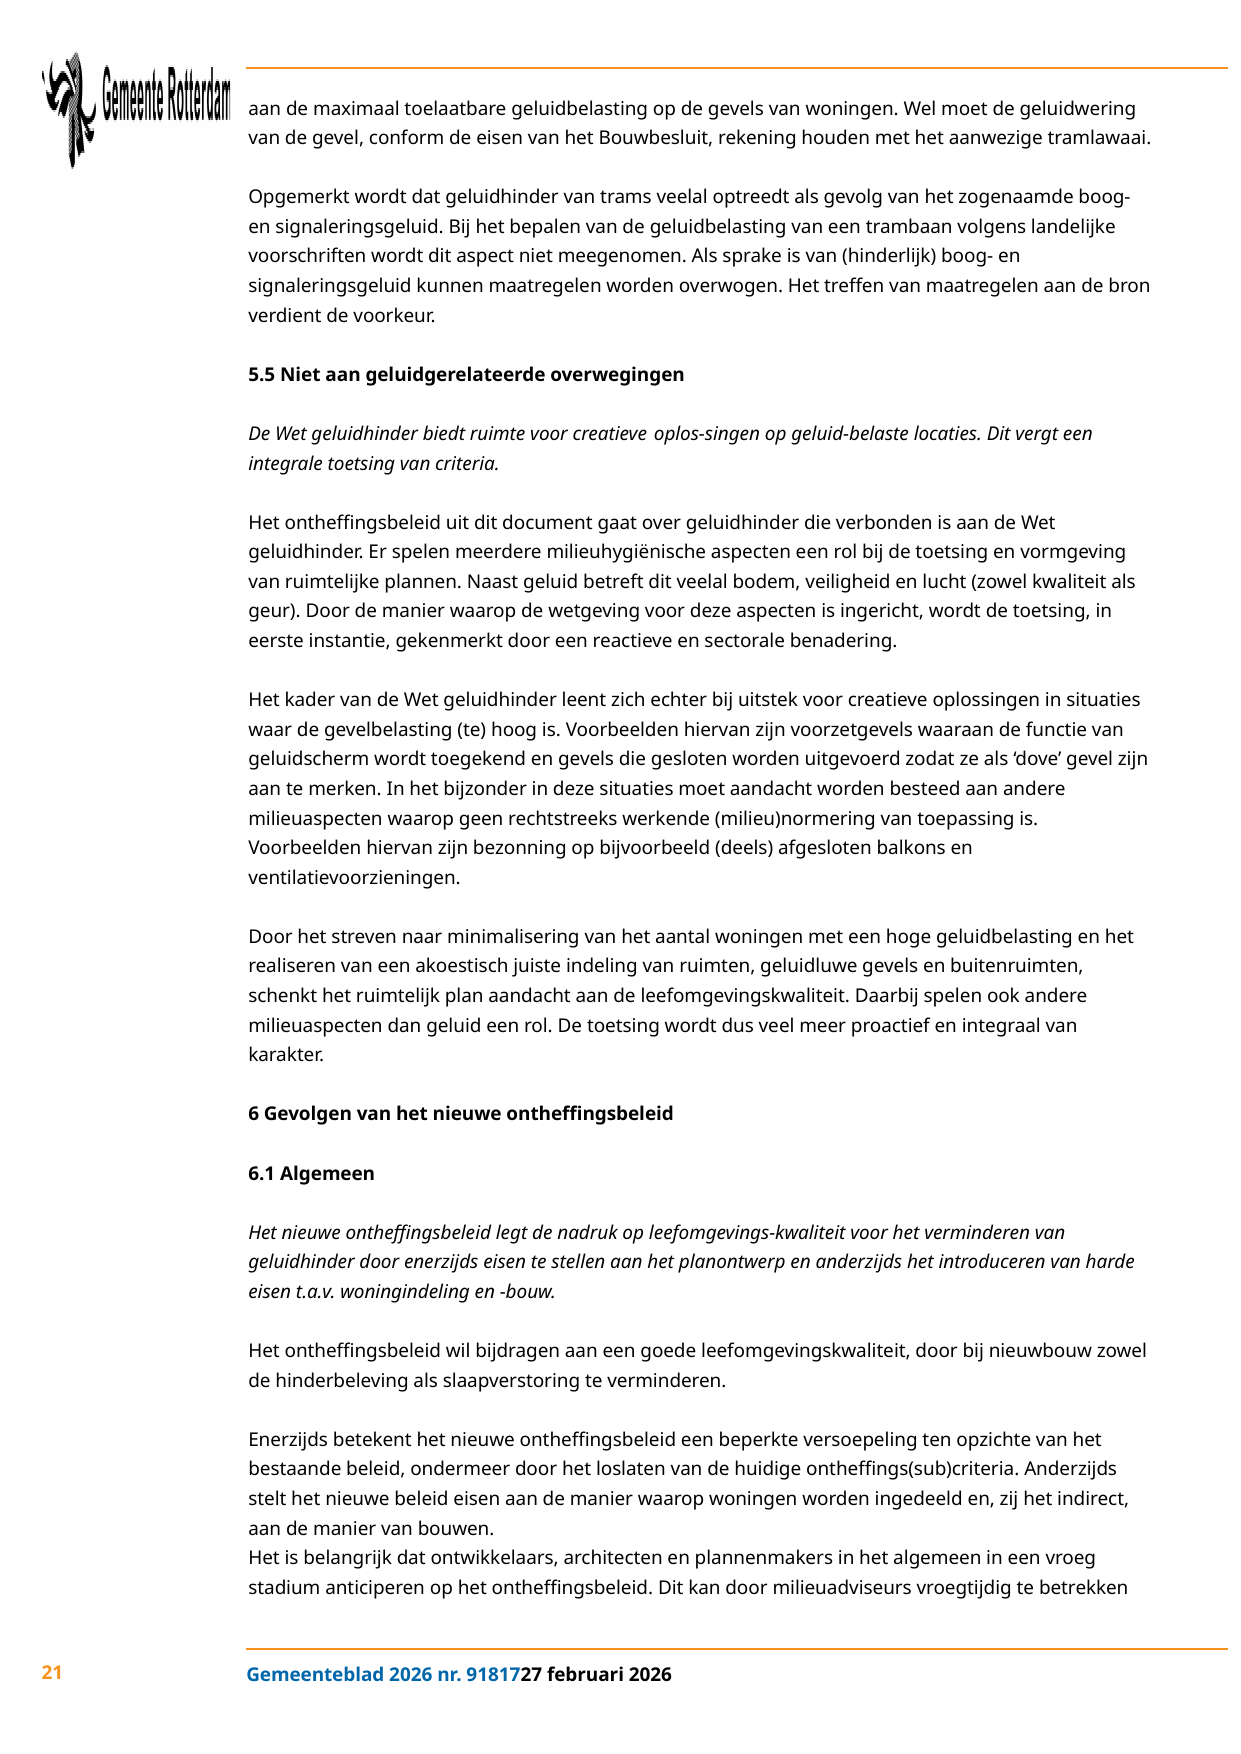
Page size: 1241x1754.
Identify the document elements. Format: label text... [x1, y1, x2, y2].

text De Wet geluidhinder biedt ruimte voor creatieve oplos-singen op geluid-belaste locaties. Dit vergt een integrale toetsing van criteria. [248, 420, 1152, 476]
text Het nieuwe ontheffingsbeleid legt de nadruk op leefomgevings-kwaliteit voor het verminderen van geluidhinder door enerzijds eisen te stellen aan het planontwerp en anderzijds het introduceren van harde eisen t.a.v. woningindeling en -bouw. [248, 1219, 1152, 1304]
text 5.5 Niet aan geluidgerelateerde overwegingen [248, 361, 1152, 387]
text Enerzijds betekent het nieuwe ontheffingsbeleid een beperkte versoepeling ten opzichte van het bestaande beleid, ondermeer door het loslaten van de huidige ontheffings(sub)criteria. Anderzijds stelt het nieuwe beleid eisen aan de manier waarop woningen worden ingedeeld en, zij het indirect, aan de manier van bouwen. [248, 1426, 1152, 1541]
text 6 Gevolgen van het nieuwe ontheffingsbeleid [248, 1101, 1152, 1126]
text Het is belangrijk dat ontwikkelaars, architecten en plannenmakers in het algemeen in een vroeg stadium anticiperen op het ontheffingsbeleid. Dit kan door milieuadviseurs vroegtijdig te betrekken [248, 1544, 1152, 1600]
text Het ontheffingsbeleid uit dit document gaat over geluidhinder die verbonden is aan de Wet geluidhinder. Er spelen meerdere milieuhygiënische aspecten een rol bij de toetsing en vormgeving van ruimtelijke plannen. Naast geluid betreft dit veelal bodem, veiligheid en lucht (zowel kwaliteit als geur). Door de manier waarop de wetgeving voor deze aspecten is ingericht, wordt de toetsing, in eerste instantie, gekenmerkt door een reactieve en sectorale benadering. [248, 509, 1152, 653]
text Het ontheffingsbeleid wil bijdragen aan een goede leefomgevingskwaliteit, door bij nieuwbouw zowel de hinderbeleving als slaapverstoring te verminderen. [248, 1337, 1152, 1393]
picture [41, 47, 231, 172]
text 6.1 Algemeen [248, 1160, 1152, 1186]
text aan de maximaal toelaatbare geluidbelasting op de gevels van woningen. Wel moet de geluidwering van de gevel, conform de eisen van het Bouwbesluit, rekening houden met het aanwezige tramlawaai. [248, 95, 1152, 150]
text Opgemerkt wordt dat geluidhinder van trams veelal optreedt als gevolg van het zogenaamde boog- en signaleringsgeluid. Bij het bepalen van de geluidbelasting van een trambaan volgens landelijke voorschriften wordt dit aspect niet meegenomen. Als sprake is van (hinderlijk) boog- en signaleringsgeluid kunnen maatregelen worden overwogen. Het treffen van maatregelen aan de bron verdient de voorkeur. [248, 183, 1152, 328]
text Door het streven naar minimalisering van het aantal woningen met een hoge geluidbelasting en het realiseren van een akoestisch juiste indeling van ruimten, geluidluwe gevels en buitenruimten, schenkt het ruimtelijk plan aandacht aan de leefomgevingskwaliteit. Daarbij spelen ook andere milieuaspecten dan geluid een rol. De toetsing wordt dus veel meer proactief en integraal van karakter. [248, 923, 1152, 1067]
text Het kader van de Wet geluidhinder leent zich echter bij uitstek voor creatieve oplossingen in situaties waar de gevelbelasting (te) hoog is. Voorbeelden hiervan zijn voorzetgevels waaraan de functie van geluidscherm wordt toegekend en gevels die gesloten worden uitgevoerd zodat ze als ‘dove’ gevel zijn aan te merken. In het bijzonder in deze situaties moet aandacht worden besteed aan andere milieuaspecten waarop geen rechtstreeks werkende (milieu)normering van toepassing is. Voorbeelden hiervan zijn bezonning op bijvoorbeeld (deels) afgesloten balkons en ventilatievoorzieningen. [248, 686, 1152, 890]
